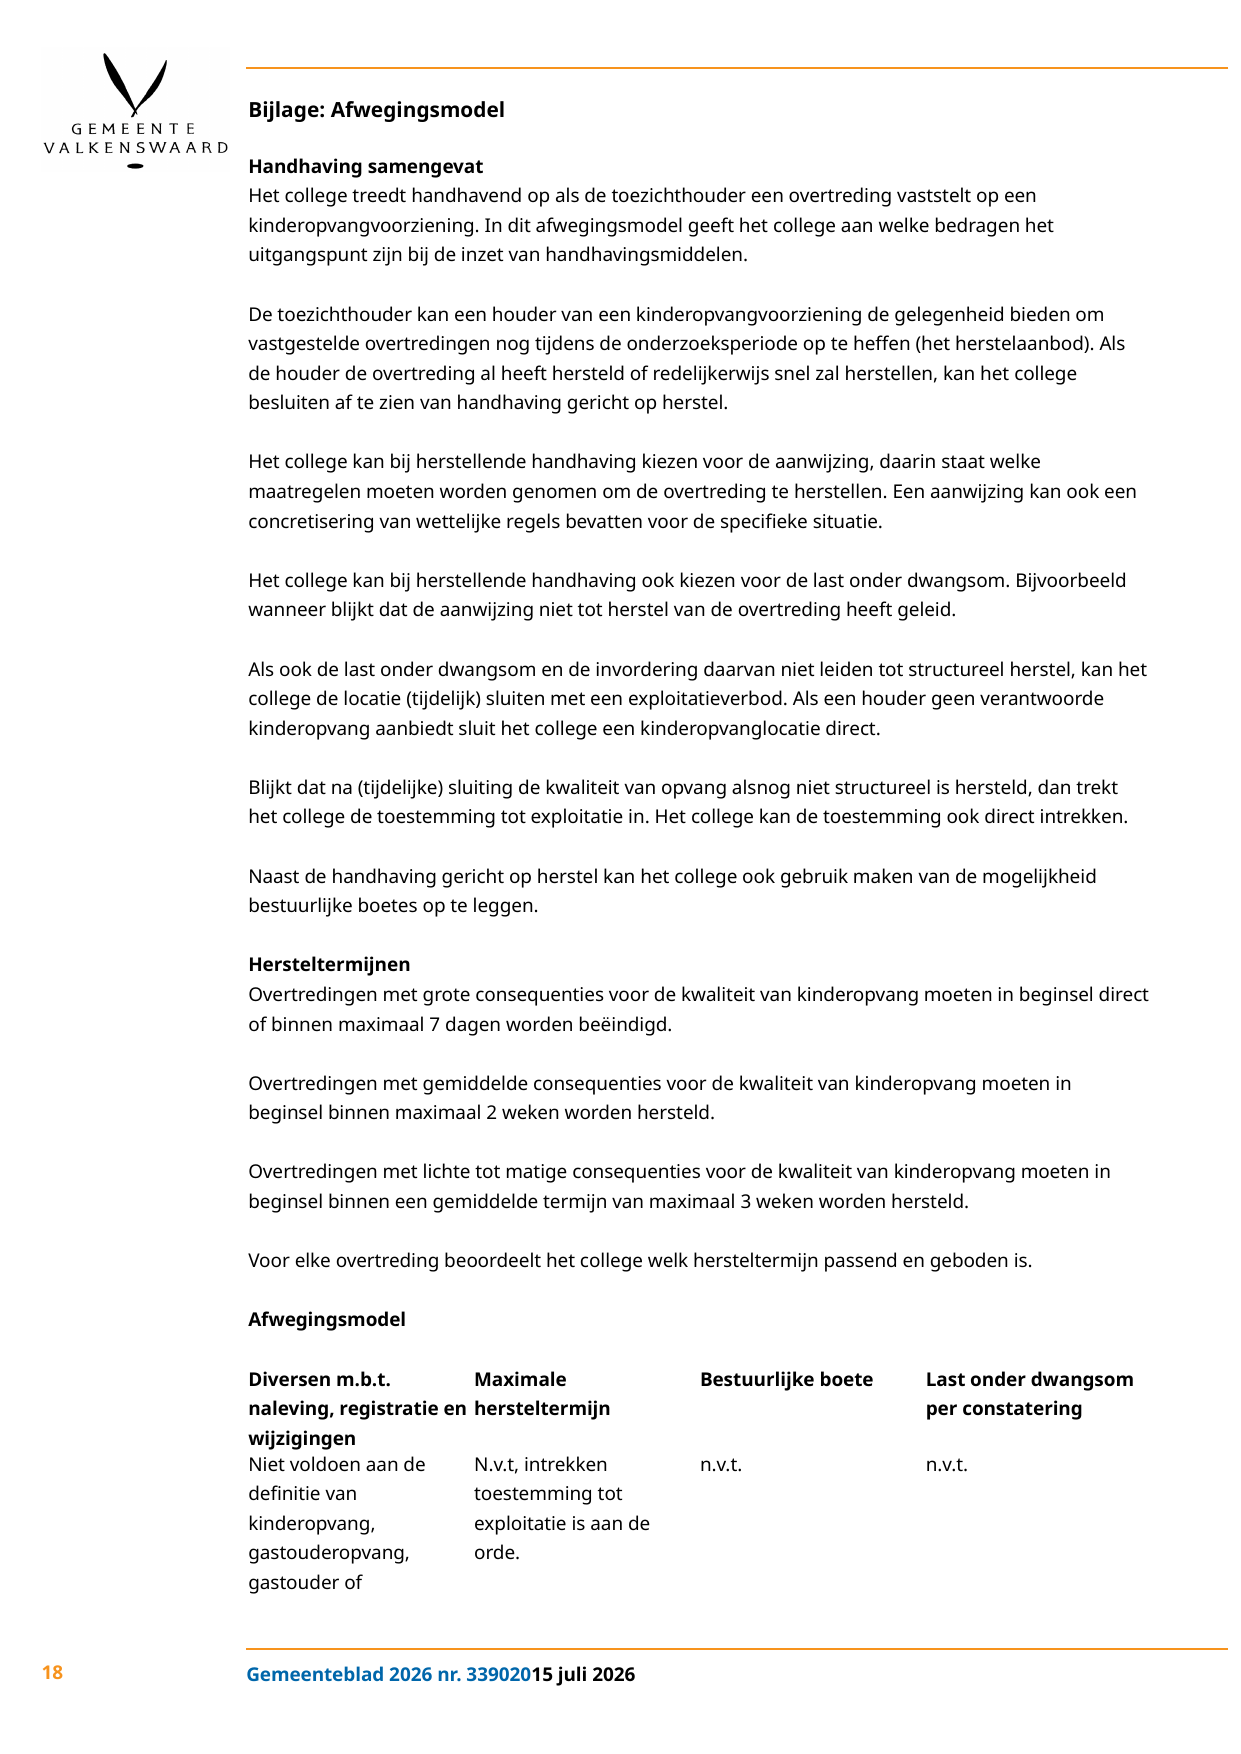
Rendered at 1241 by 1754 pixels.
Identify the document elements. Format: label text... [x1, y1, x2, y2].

picture [41, 47, 231, 172]
text Bijlage: Afwegingsmodel [248, 95, 1152, 123]
text Naast de handhaving gericht op herstel kan het college ook gebruik maken van de mogelijkheid bestuurlijke boetes op te leggen. [248, 863, 1152, 918]
text Afwegingsmodel [248, 1307, 1152, 1332]
text Hersteltermijnen [248, 952, 1152, 977]
text Voor elke overtreding beoordeelt het college welk hersteltermijn passend en geboden is. [248, 1247, 1152, 1273]
text Handhaving samengevat [248, 153, 1152, 179]
text Overtredingen met lichte tot matige consequenties voor de kwaliteit van kinderopvang moeten in beginsel binnen een gemiddelde termijn van maximaal 3 weken worden hersteld. [248, 1159, 1152, 1214]
text Het college kan bij herstellende handhaving kiezen voor de aanwijzing, daarin staat welke maatregelen moeten worden genomen om de overtreding te herstellen. Een aanwijzing kan ook een concretisering van wettelijke regels bevatten voor de specifieke situatie. [248, 449, 1152, 534]
table_header Bestuurlijke boete [700, 1366, 926, 1451]
text Het college treedt handhavend op als de toezichthouder een overtreding vaststelt op een kinderopvangvoorziening. In dit afwegingsmodel geeft het college aan welke bedragen het uitgangspunt zijn bij de inzet van handhavingsmiddelen. [248, 182, 1152, 267]
table_cell n.v.t. [700, 1451, 926, 1595]
table_header Last onder dwangsom per constatering [926, 1366, 1152, 1451]
text Overtredingen met grote consequenties voor de kwaliteit van kinderopvang moeten in beginsel direct of binnen maximaal 7 dagen worden beëindigd. [248, 981, 1152, 1037]
table_cell N.v.t, intrekken toestemming tot exploitatie is aan de orde. [474, 1451, 700, 1595]
table_header Maximale hersteltermijn [474, 1366, 700, 1451]
text Als ook de last onder dwangsom en de invordering daarvan niet leiden tot structureel herstel, kan het college de locatie (tijdelijk) sluiten met een exploitatieverbod. Als een houder geen verantwoorde kinderopvang aanbiedt sluit het college een kinderopvanglocatie direct. [248, 656, 1152, 741]
table_header Diversen m.b.t. naleving, registratie en wijzigingen [248, 1366, 474, 1451]
table_cell n.v.t. [926, 1451, 1152, 1595]
text Het college kan bij herstellende handhaving ook kiezen voor de last onder dwangsom. Bijvoorbeeld wanneer blijkt dat de aanwijzing niet tot herstel van de overtreding heeft geleid. [248, 567, 1152, 622]
text De toezichthouder kan een houder van een kinderopvangvoorziening de gelegenheid bieden om vastgestelde overtredingen nog tijdens de onderzoeksperiode op te heffen (het herstelaanbod). Als de houder de overtreding al heeft hersteld of redelijkerwijs snel zal herstellen, kan het college besluiten af te zien van handhaving gericht op herstel. [248, 301, 1152, 415]
table_cell Niet voldoen aan de definitie van kinderopvang, gastouderopvang, gastouder of [248, 1451, 474, 1595]
text Blijkt dat na (tijdelijke) sluiting de kwaliteit van opvang alsnog niet structureel is hersteld, dan trekt het college de toestemming tot exploitatie in. Het college kan de toestemming ook direct intrekken. [248, 774, 1152, 829]
text Overtredingen met gemiddelde consequenties voor de kwaliteit van kinderopvang moeten in beginsel binnen maximaal 2 weken worden hersteld. [248, 1070, 1152, 1125]
